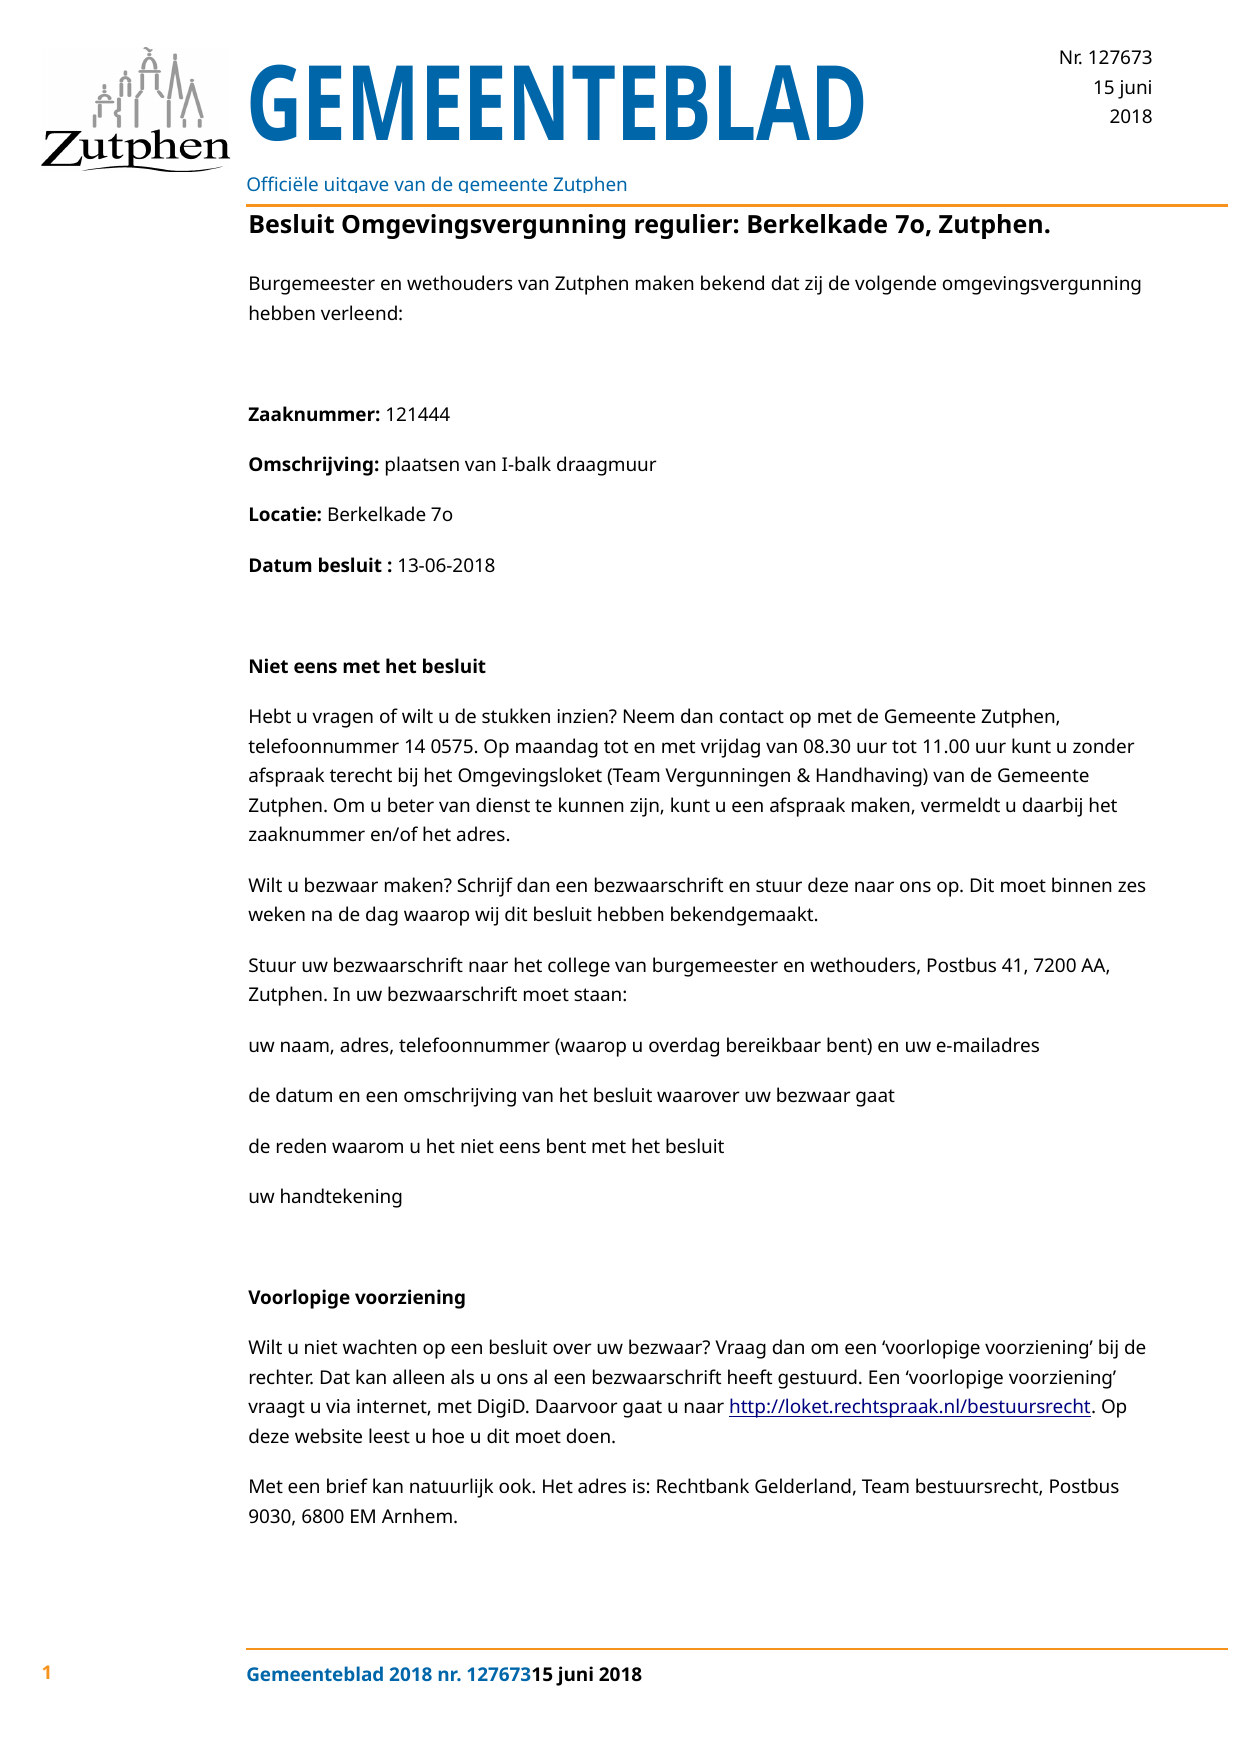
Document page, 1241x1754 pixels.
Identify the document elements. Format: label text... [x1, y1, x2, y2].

text Datum besluit : 13-06-2018 [248, 552, 1152, 578]
text Locatie: Berkelkade 7o [248, 502, 1152, 527]
text Voorlopige voorziening [248, 1284, 1152, 1310]
text Wilt u bezwaar maken? Schrijf dan een bezwaarschrift en stuur deze naar ons op. Dit moet binnen zes weken na de dag waarop wij dit besluit hebben bekendgemaakt. [248, 872, 1152, 927]
text Besluit Omgevingsvergunning regulier: Berkelkade 7o, Zutphen. [248, 207, 1152, 241]
text Burgemeester en wethouders van Zutphen maken bekend dat zij de volgende omgevingsvergunning hebben verleend: [248, 270, 1152, 326]
text Stuur uw bezwaarschrift naar het college van burgemeester en wethouders, Postbus 41, 7200 AA, Zutphen. In uw bezwaarschrift moet staan: [248, 952, 1152, 1007]
text Zaaknummer: 121444 [248, 401, 1152, 426]
text uw naam, adres, telefoonnummer (waarop u overdag bereikbaar bent) en uw e-mailadres [248, 1032, 1152, 1058]
text Met een brief kan natuurlijk ook. Het adres is: Rechtbank Gelderland, Team bestuursrecht, Postbus 9030, 6800 EM Arnhem. [248, 1474, 1152, 1529]
text Niet eens met het besluit [248, 653, 1152, 678]
text Wilt u niet wachten op een besluit over uw bezwaar? Vraag dan om een ‘voorlopige voorziening’ bij de rechter. Dat kan alleen als u ons al een bezwaarschrift heeft gestuurd. Een ‘voorlopige voorziening’ vraagt u via internet, met DigiD. Daarvoor gaat u naar http://loket.rechtspraak.nl/bestuursrecht. Op deze website leest u hoe u dit moet doen. [248, 1334, 1152, 1449]
picture [41, 47, 231, 172]
text Hebt u vragen of wilt u de stukken inzien? Neem dan contact op met de Gemeente Zutphen, telefoonnummer 14 0575. Op maandag tot en met vrijdag van 08.30 uur tot 11.00 uur kunt u zonder afspraak terecht bij het Omgevingsloket (Team Vergunningen & Handhaving) van de Gemeente Zutphen. Om u beter van dienst te kunnen zijn, kunt u een afspraak maken, vermeldt u daarbij het zaaknummer en/of het adres. [248, 703, 1152, 847]
text Omschrijving: plaatsen van I-balk draagmuur [248, 451, 1152, 477]
text de reden waarom u het niet eens bent met het besluit [248, 1133, 1152, 1158]
text uw handtekening [248, 1183, 1152, 1209]
text de datum en een omschrijving van het besluit waarover uw bezwaar gaat [248, 1082, 1152, 1108]
